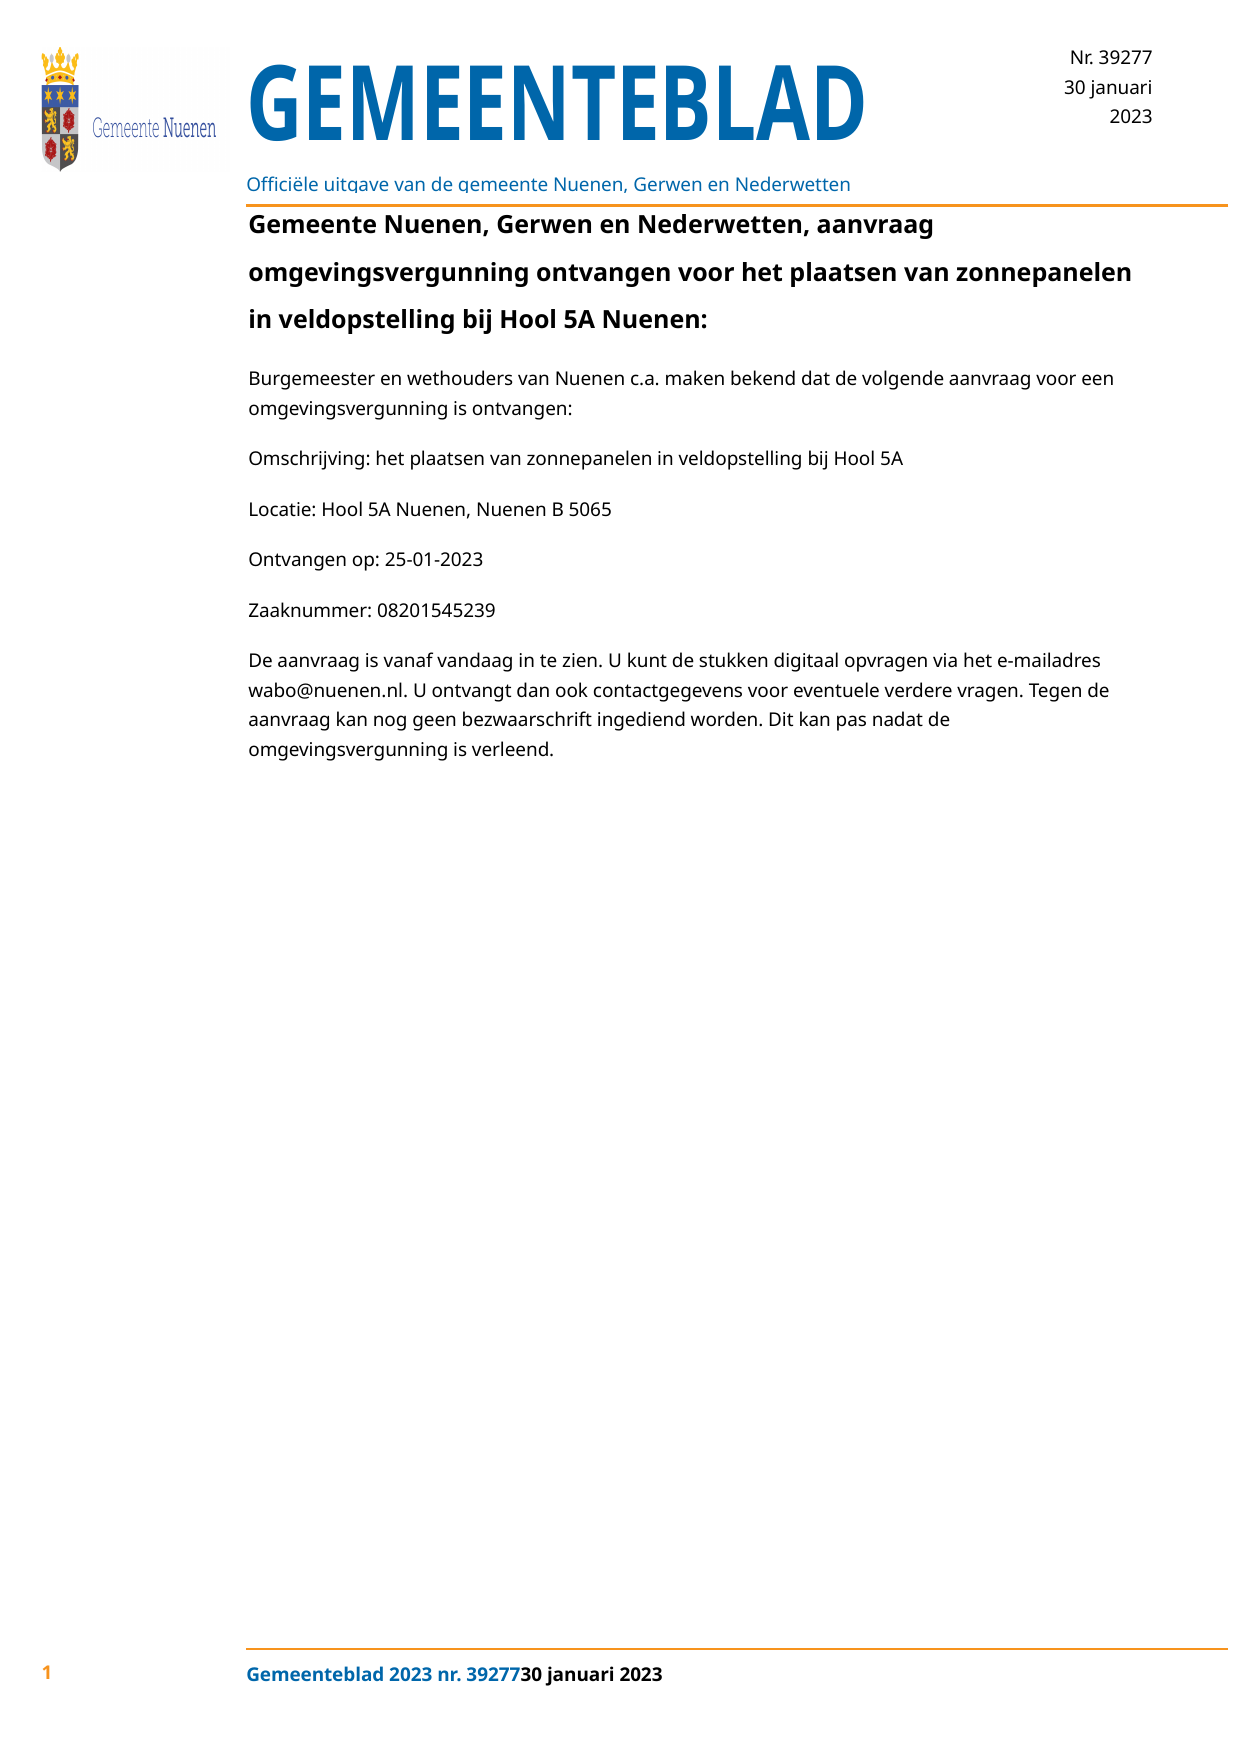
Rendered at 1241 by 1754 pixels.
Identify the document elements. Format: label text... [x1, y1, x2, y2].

picture [41, 47, 231, 172]
text Gemeente Nuenen, Gerwen en Nederwetten, aanvraag omgevingsvergunning ontvangen voor het plaatsen van zonnepanelen in veldopstelling bij Hool 5A Nuenen: [248, 207, 1152, 336]
text Burgemeester en wethouders van Nuenen c.a. maken bekend dat de volgende aanvraag voor een omgevingsvergunning is ontvangen: [248, 366, 1152, 421]
text Locatie: Hool 5A Nuenen, Nuenen B 5065 [248, 496, 1152, 522]
text De aanvraag is vanaf vandaag in te zien. U kunt de stukken digitaal opvragen via het e-mailadres wabo@nuenen.nl. U ontvangt dan ook contactgegevens voor eventuele verdere vragen. Tegen de aanvraag kan nog geen bezwaarschrift ingediend worden. Dit kan pas nadat de omgevingsvergunning is verleend. [248, 647, 1152, 762]
text Zaaknummer: 08201545239 [248, 597, 1152, 622]
text Omschrijving: het plaatsen van zonnepanelen in veldopstelling bij Hool 5A [248, 446, 1152, 471]
text Ontvangen op: 25-01-2023 [248, 546, 1152, 572]
